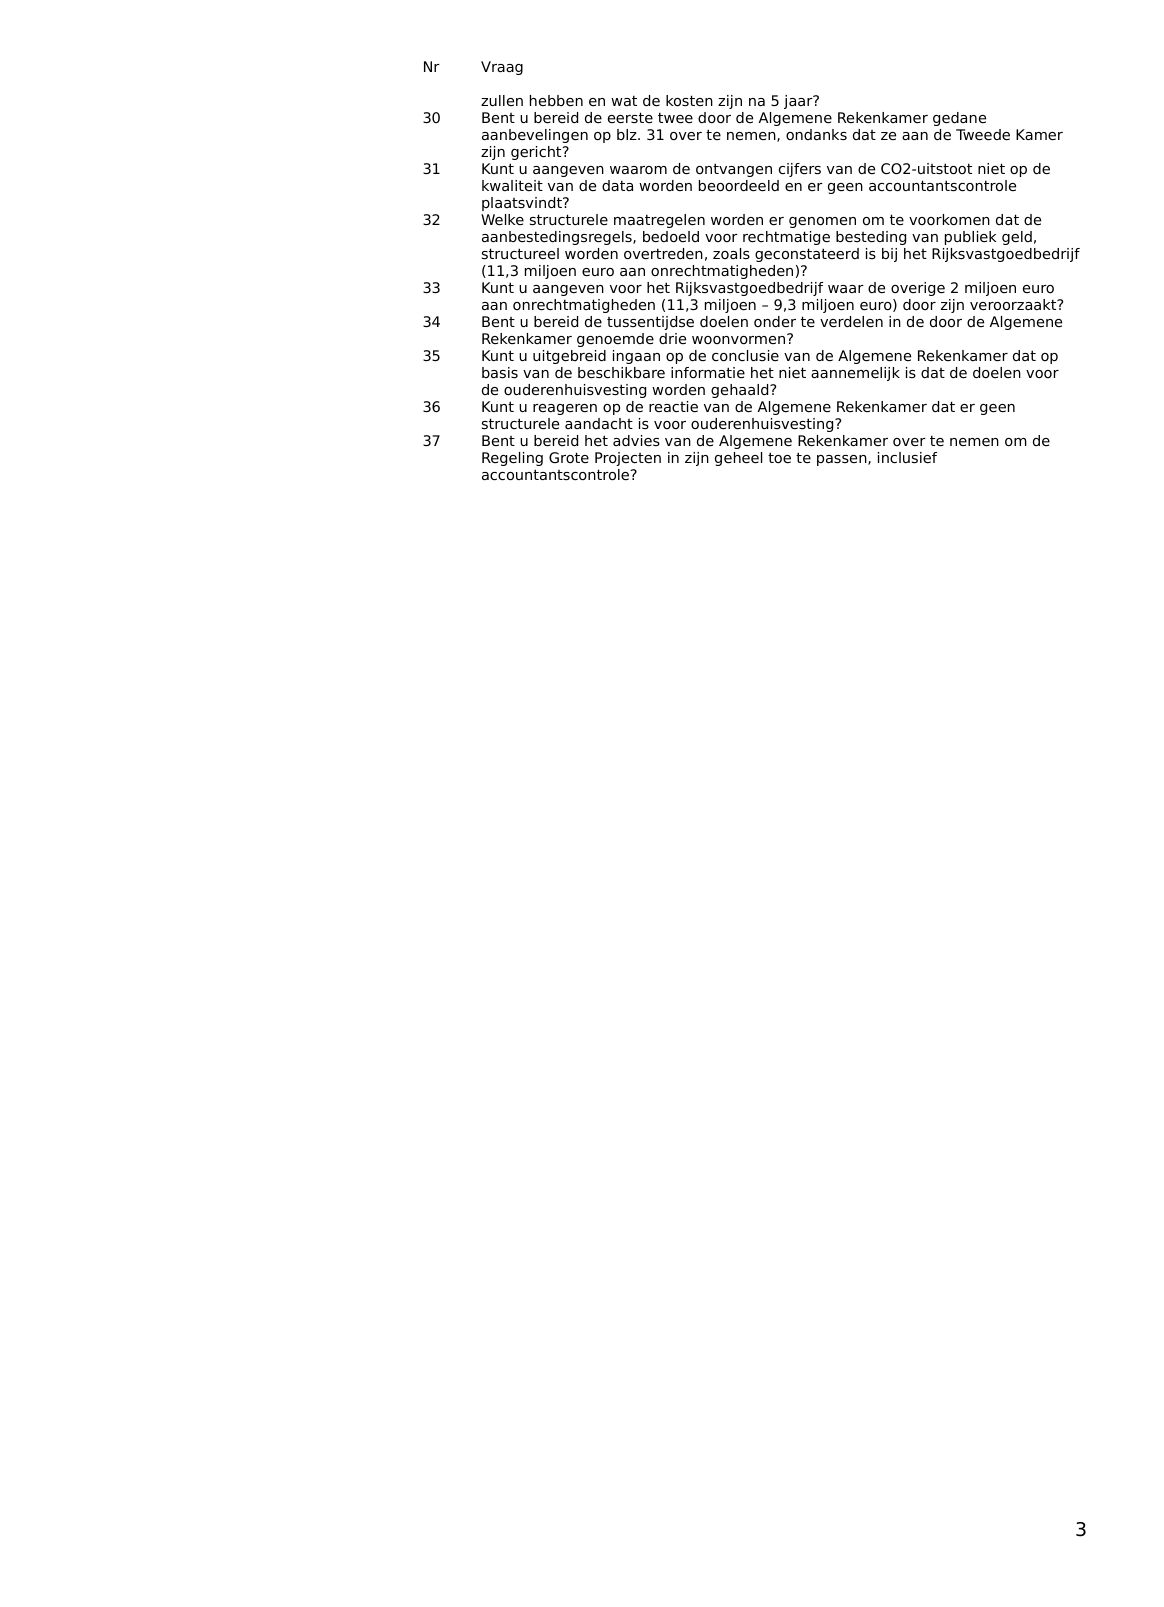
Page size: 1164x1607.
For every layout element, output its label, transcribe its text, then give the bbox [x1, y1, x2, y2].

table_cell [475, 76, 1087, 93]
table_cell Kunt u reageren op de reactie van de Algemene Rekenkamer dat er geen structurele aandacht is voor ouderenhuisvesting? [475, 399, 1087, 433]
table_cell 32 [422, 212, 475, 280]
table_cell 34 [422, 314, 475, 348]
table_cell 30 [422, 110, 475, 161]
table_cell Welke structurele maatregelen worden er genomen om te voorkomen dat de aanbestedingsregels, bedoeld voor rechtmatige besteding van publiek geld, structureel worden overtreden, zoals geconstateerd is bij het Rijksvastgoedbedrijf (11,3 miljoen euro aan onrechtmatigheden)? [475, 212, 1087, 280]
table_cell 35 [422, 348, 475, 399]
table_cell zullen hebben en wat de kosten zijn na 5 jaar? [475, 93, 1087, 110]
table_cell [422, 76, 475, 93]
table_cell 33 [422, 280, 475, 314]
table_header Nr [422, 59, 475, 76]
table_cell 36 [422, 399, 475, 433]
table_cell Kunt u uitgebreid ingaan op de conclusie van de Algemene Rekenkamer dat op basis van de beschikbare informatie het niet aannemelijk is dat de doelen voor de ouderenhuisvesting worden gehaald? [475, 348, 1087, 399]
table_cell Kunt u aangeven voor het Rijksvastgoedbedrijf waar de overige 2 miljoen euro aan onrechtmatigheden (11,3 miljoen – 9,3 miljoen euro) door zijn veroorzaakt? [475, 280, 1087, 314]
table_cell Bent u bereid de tussentijdse doelen onder te verdelen in de door de Algemene Rekenkamer genoemde drie woonvormen? [475, 314, 1087, 348]
table_cell Bent u bereid de eerste twee door de Algemene Rekenkamer gedane aanbevelingen op blz. 31 over te nemen, ondanks dat ze aan de Tweede Kamer zijn gericht? [475, 110, 1087, 161]
table_cell Bent u bereid het advies van de Algemene Rekenkamer over te nemen om de Regeling Grote Projecten in zijn geheel toe te passen, inclusief accountantscontrole? [475, 433, 1087, 483]
table_cell Kunt u aangeven waarom de ontvangen cijfers van de CO2-uitstoot niet op de kwaliteit van de data worden beoordeeld en er geen accountantscontrole plaatsvindt? [475, 161, 1087, 212]
table_cell 31 [422, 161, 475, 212]
table_header Vraag [475, 59, 1087, 76]
table_cell 37 [422, 433, 475, 483]
table_cell [422, 93, 475, 110]
